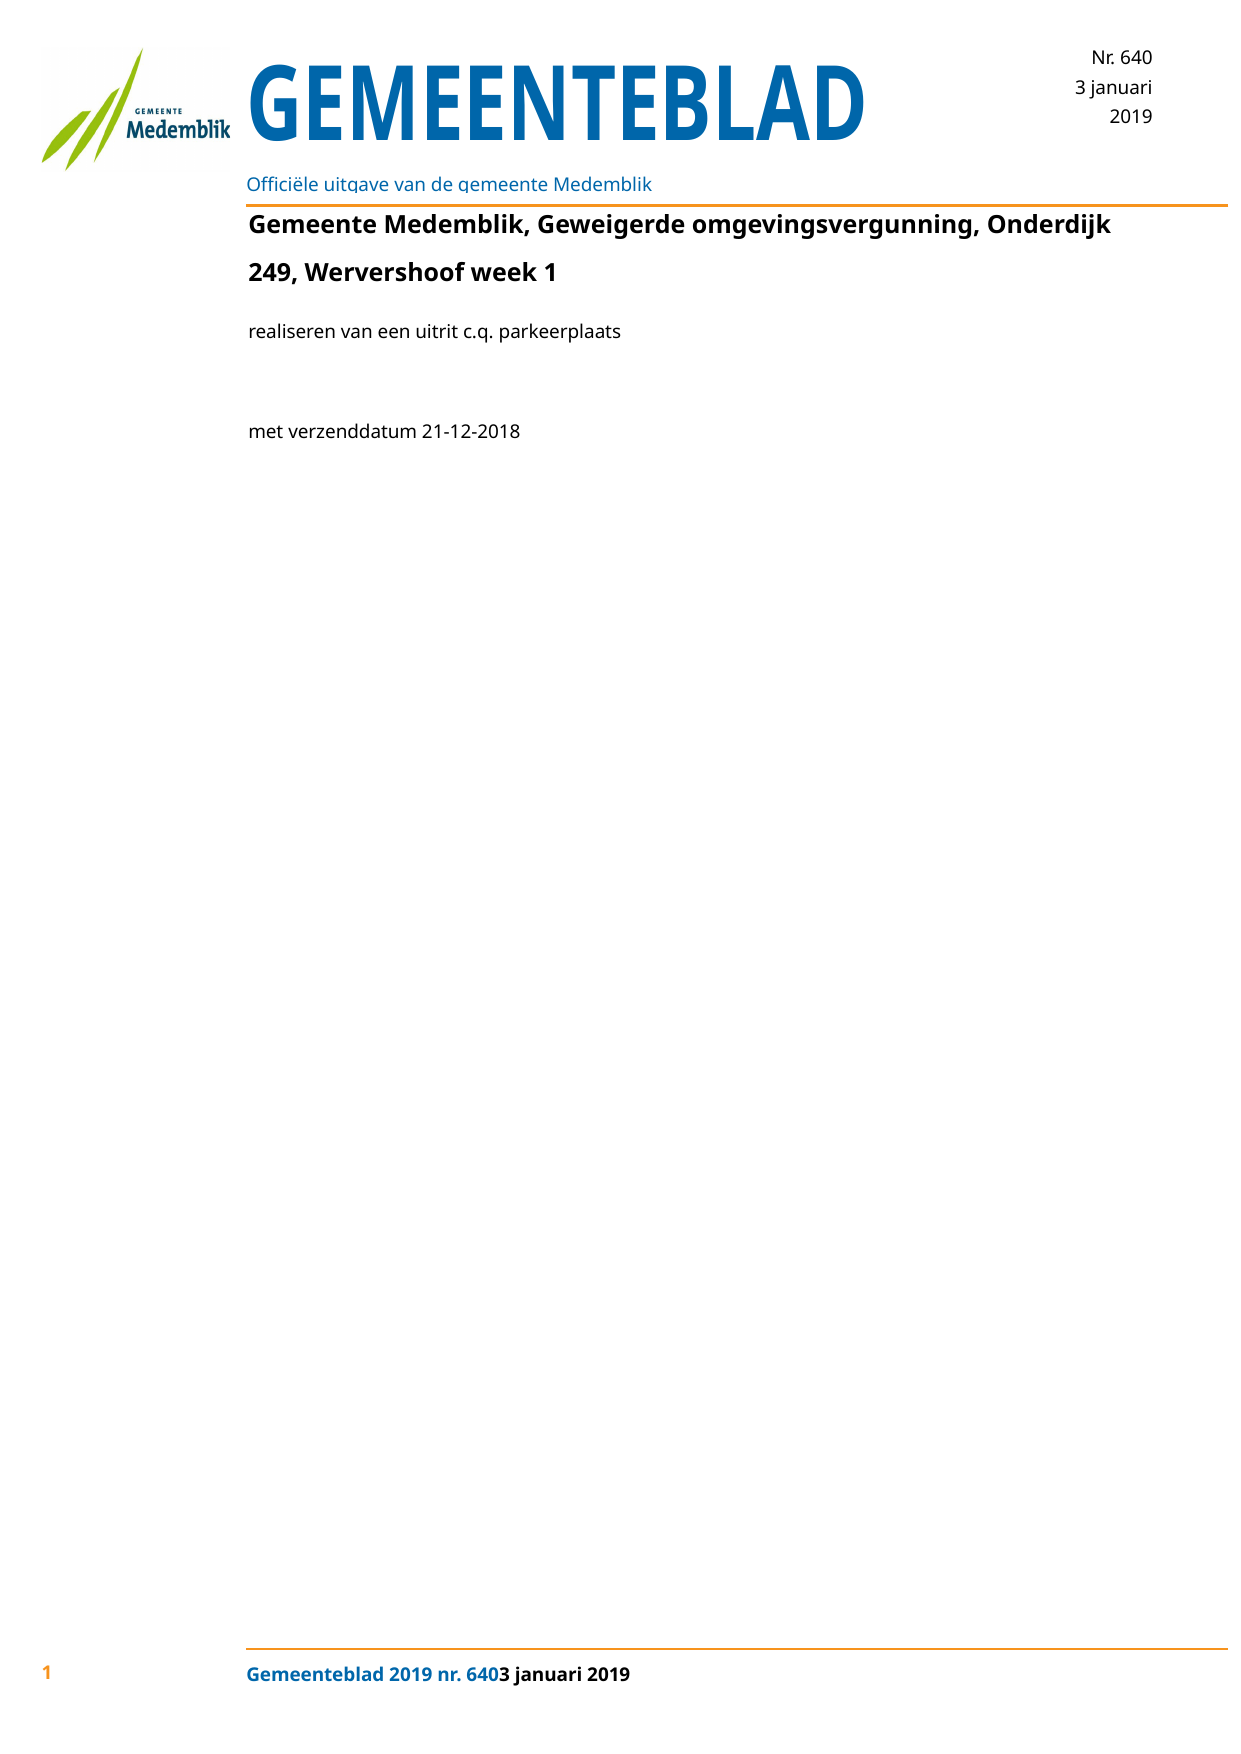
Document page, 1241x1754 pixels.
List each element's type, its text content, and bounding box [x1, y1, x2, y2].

text met verzenddatum 21-12-2018 [248, 419, 1152, 444]
picture [41, 47, 231, 172]
text Gemeente Medemblik, Geweigerde omgevingsvergunning, Onderdijk 249, Wervershoof week 1 [248, 207, 1152, 288]
text realiseren van een uitrit c.q. parkeerplaats [248, 318, 1152, 344]
